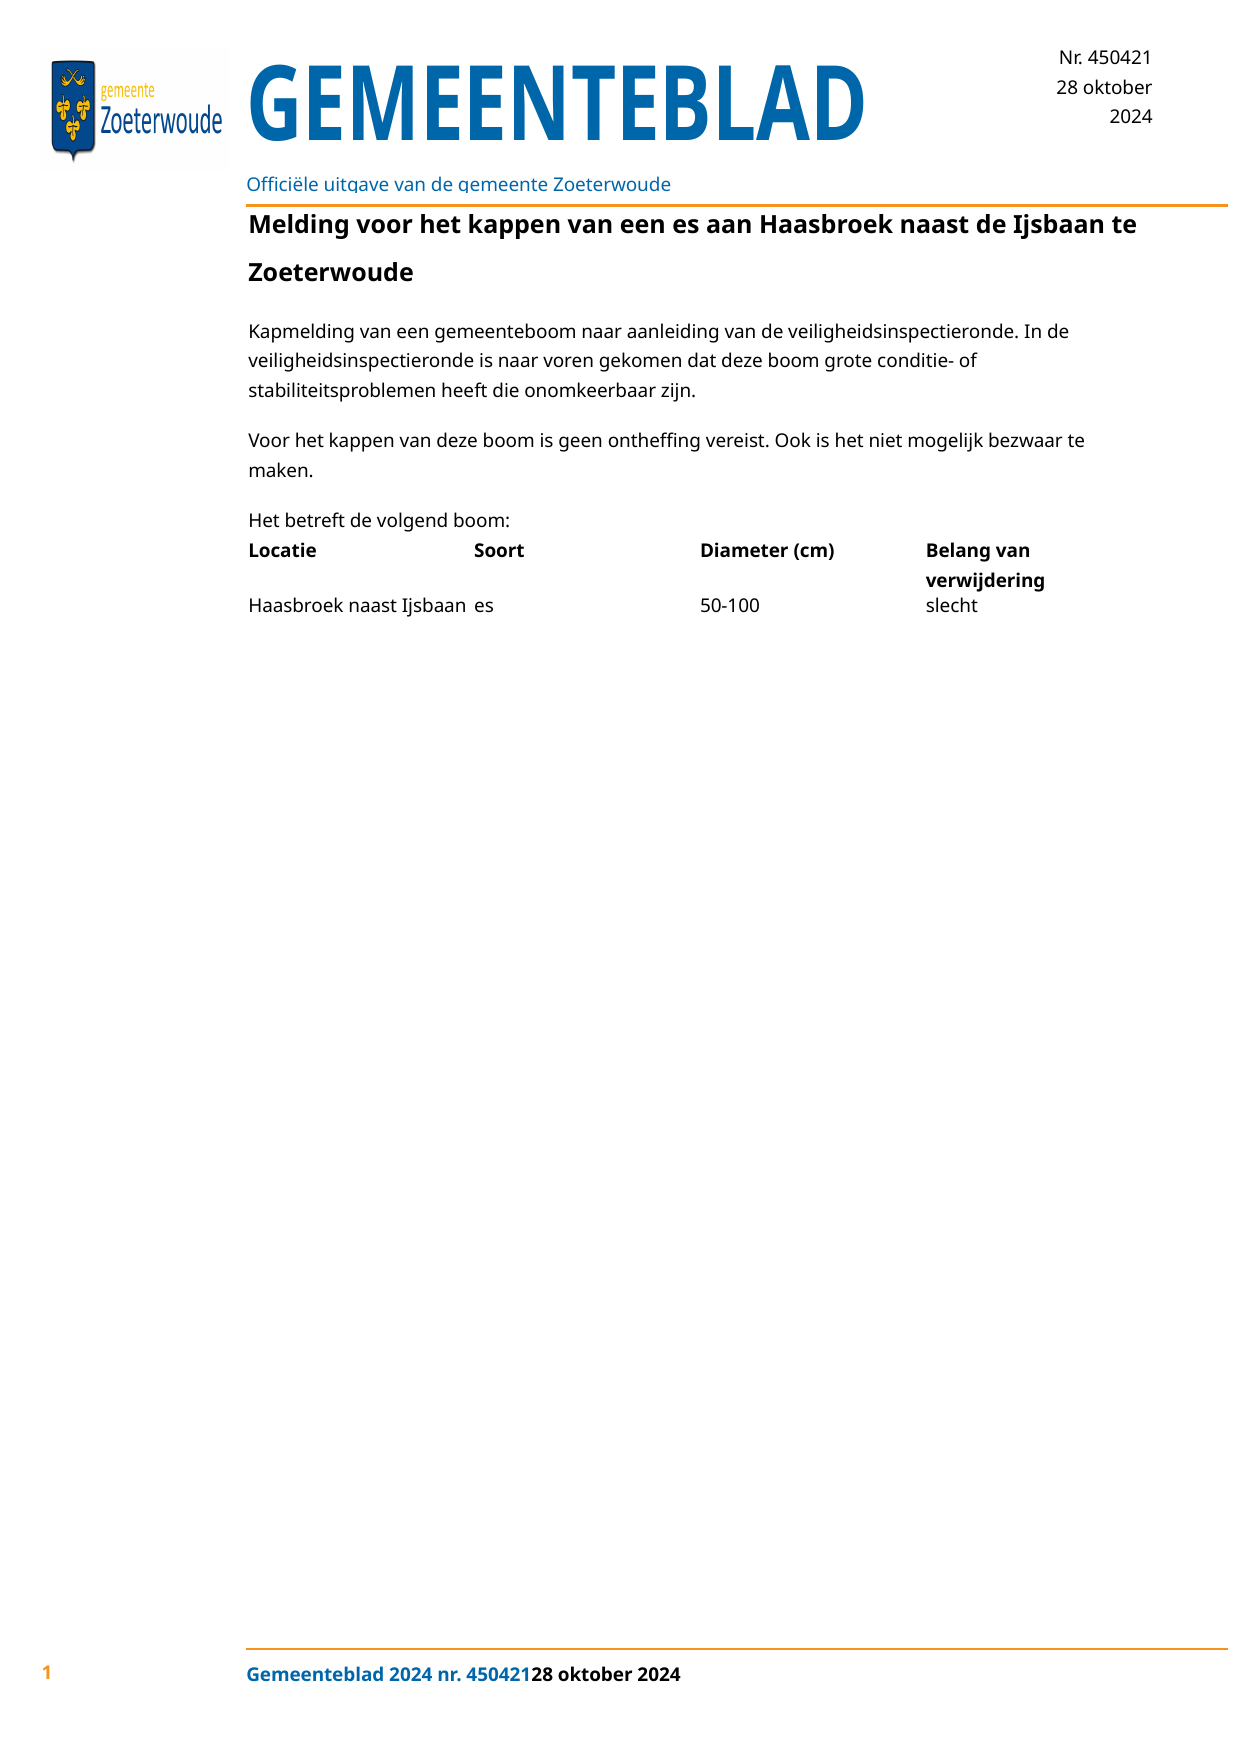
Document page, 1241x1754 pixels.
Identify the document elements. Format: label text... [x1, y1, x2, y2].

table_header Locatie [248, 537, 474, 592]
table_header Soort [474, 537, 700, 592]
table_cell slecht [926, 593, 1152, 618]
text Het betreft de volgend boom: [248, 507, 1152, 533]
table_header Diameter (cm) [700, 537, 926, 592]
text Melding voor het kappen van een es aan Haasbroek naast de Ijsbaan te Zoeterwoude [248, 207, 1152, 288]
text Kapmelding van een gemeenteboom naar aanleiding van de veiligheidsinspectieronde. In de veiligheidsinspectieronde is naar voren gekomen dat deze boom grote conditie- of stabiliteitsproblemen heeft die onomkeerbaar zijn. [248, 318, 1152, 403]
picture [41, 47, 231, 172]
table_cell es [474, 593, 700, 618]
table_cell 50-100 [700, 593, 926, 618]
table_cell Haasbroek naast Ijsbaan [248, 593, 474, 618]
table_header Belang van verwijdering [926, 537, 1152, 592]
text Voor het kappen van deze boom is geen ontheffing vereist. Ook is het niet mogelijk bezwaar te maken. [248, 427, 1152, 483]
